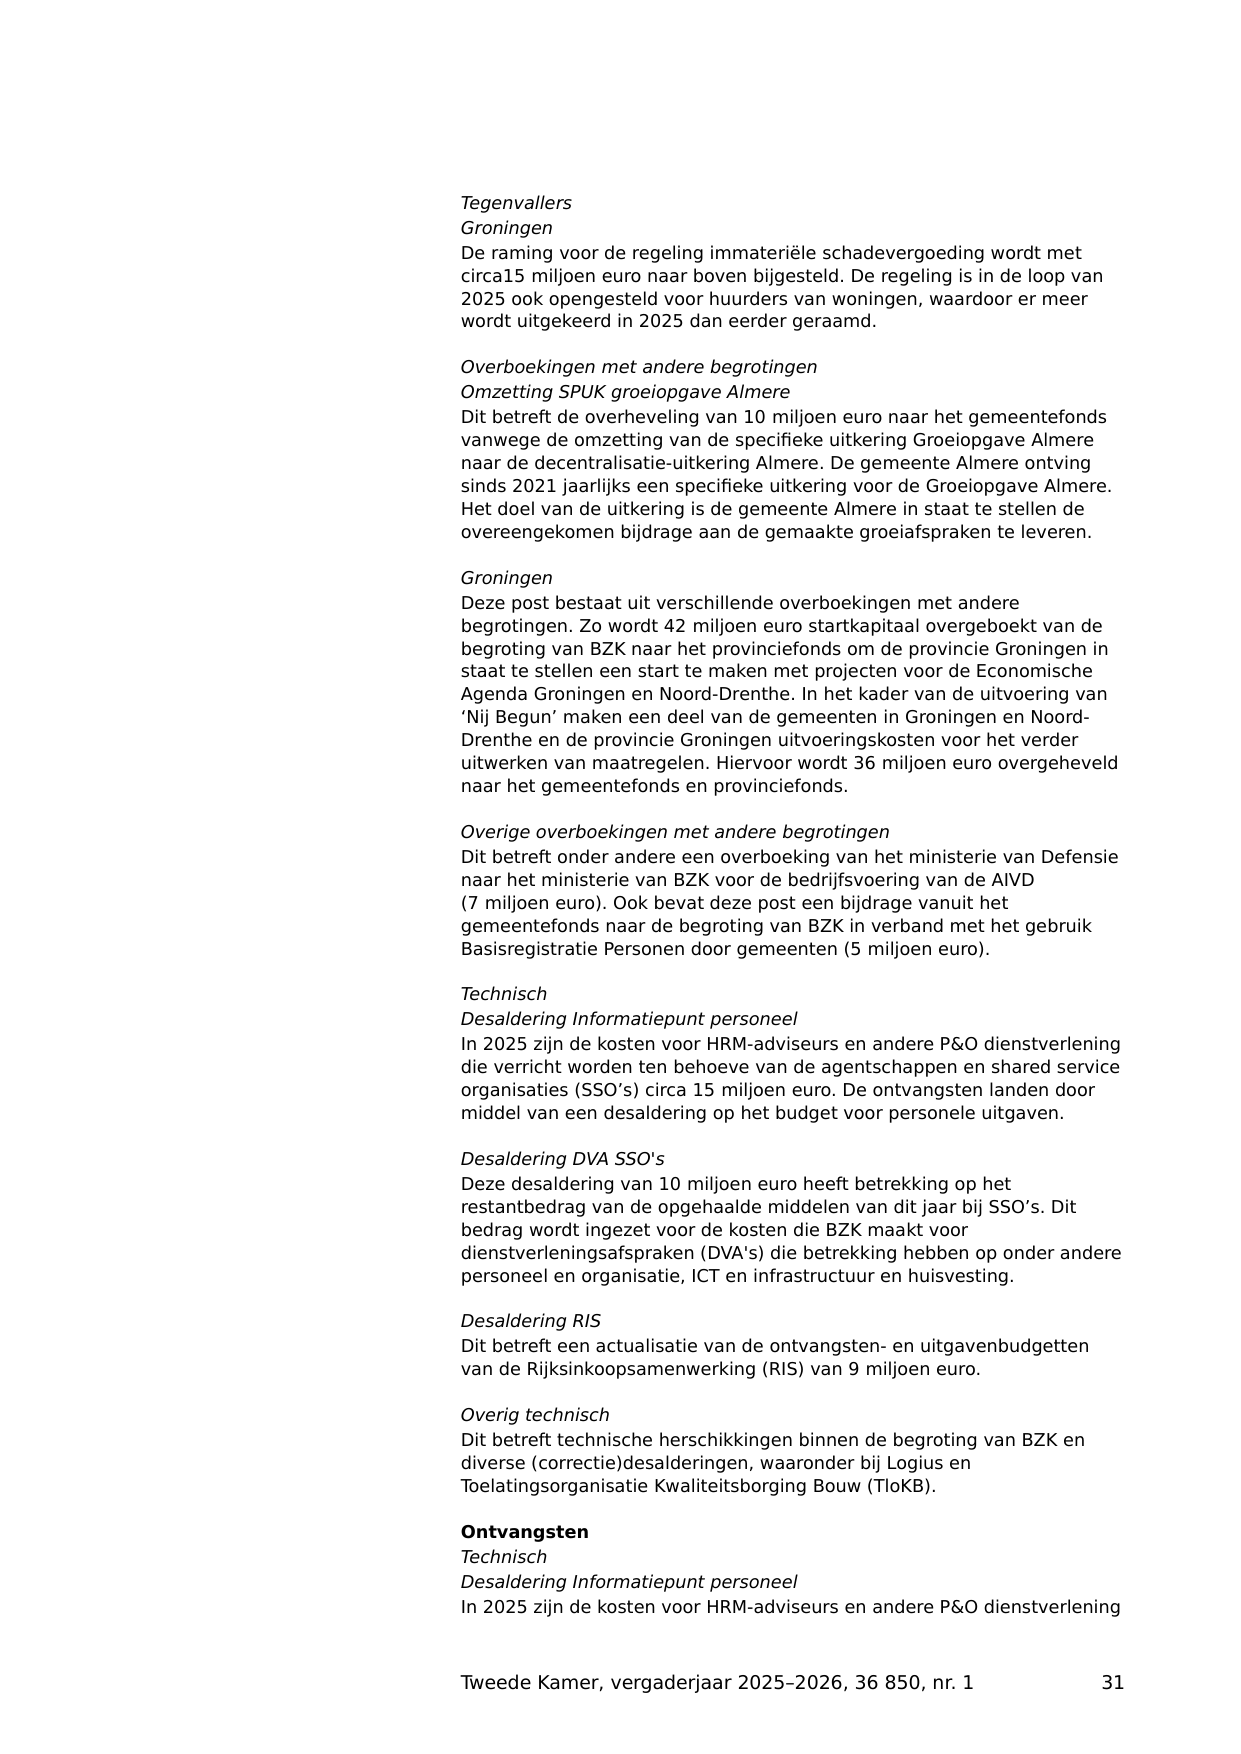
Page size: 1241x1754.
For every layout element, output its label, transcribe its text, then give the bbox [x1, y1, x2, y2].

text Technisch [461, 982, 1125, 1005]
text Desaldering RIS [461, 1309, 1125, 1332]
text De raming voor de regeling immateriële schadevergoeding wordt met circa15 miljoen euro naar boven bijgesteld. De regeling is in de loop van 2025 ook opengesteld voor huurders van woningen, waardoor er meer wordt uitgekeerd in 2025 dan eerder geraamd. [461, 241, 1125, 332]
text Groningen [461, 216, 1125, 239]
text Dit betreft onder andere een overboeking van het ministerie van Defensie naar het ministerie van BZK voor de bedrijfsvoering van de AIVD (7 miljoen euro). Ook bevat deze post een bijdrage vanuit het gemeentefonds naar de begroting van BZK in verband met het gebruik Basisregistratie Personen door gemeenten (5 miljoen euro). [461, 845, 1125, 959]
text Dit betreft een actualisatie van de ontvangsten- en uitgavenbudgetten van de Rijksinkoopsamenwerking (RIS) van 9 miljoen euro. [461, 1334, 1125, 1380]
text Ontvangsten [461, 1520, 1125, 1543]
text Overig technisch [461, 1403, 1125, 1426]
text Dit betreft technische herschikkingen binnen de begroting van BZK en diverse (correctie)desalderingen, waaronder bij Logius en Toelatingsorganisatie Kwaliteitsborging Bouw (TloKB). [461, 1428, 1125, 1497]
text Omzetting SPUK groeiopgave Almere [461, 380, 1125, 403]
text Dit betreft de overheveling van 10 miljoen euro naar het gemeentefonds vanwege de omzetting van de specifieke uitkering Groeiopgave Almere naar de decentralisatie-uitkering Almere. De gemeente Almere ontving sinds 2021 jaarlĳks een specifieke uitkering voor de Groeiopgave Almere. Het doel van de uitkering is de gemeente Almere in staat te stellen de overeengekomen bĳdrage aan de gemaakte groeiafspraken te leveren. [461, 405, 1125, 543]
text Deze desaldering van 10 miljoen euro heeft betrekking op het restantbedrag van de opgehaalde middelen van dit jaar bij SSO’s. Dit bedrag wordt ingezet voor de kosten die BZK maakt voor dienstverleningsafspraken (DVA's) die betrekking hebben op onder andere personeel en organisatie, ICT en infrastructuur en huisvesting. [461, 1172, 1125, 1287]
text Tegenvallers [461, 191, 1125, 214]
text Overboekingen met andere begrotingen [461, 355, 1125, 378]
text Technisch [461, 1545, 1125, 1568]
text Desaldering DVA SSO's [461, 1147, 1125, 1170]
text Desaldering Informatiepunt personeel [461, 1570, 1125, 1593]
text Deze post bestaat uit verschillende overboekingen met andere begrotingen. Zo wordt 42 miljoen euro startkapitaal overgeboekt van de begroting van BZK naar het provinciefonds om de provincie Groningen in staat te stellen een start te maken met projecten voor de Economische Agenda Groningen en Noord-Drenthe. In het kader van de uitvoering van ‘Nij Begun’ maken een deel van de gemeenten in Groningen en Noord-Drenthe en de provincie Groningen uitvoeringskosten voor het verder uitwerken van maatregelen. Hiervoor wordt 36 miljoen euro overgeheveld naar het gemeentefonds en provinciefonds. [461, 591, 1125, 797]
text Overige overboekingen met andere begrotingen [461, 820, 1125, 843]
text In 2025 zijn de kosten voor HRM-adviseurs en andere P&O dienstverlening die verricht worden ten behoeve van de agentschappen en shared service organisaties (SSO’s) circa 15 miljoen euro. De ontvangsten landen door middel van een desaldering op het budget voor personele uitgaven. [461, 1032, 1125, 1124]
text Groningen [461, 566, 1125, 589]
text In 2025 zijn de kosten voor HRM-adviseurs en andere P&O dienstverlening [461, 1595, 1125, 1618]
text Desaldering Informatiepunt personeel [461, 1007, 1125, 1030]
